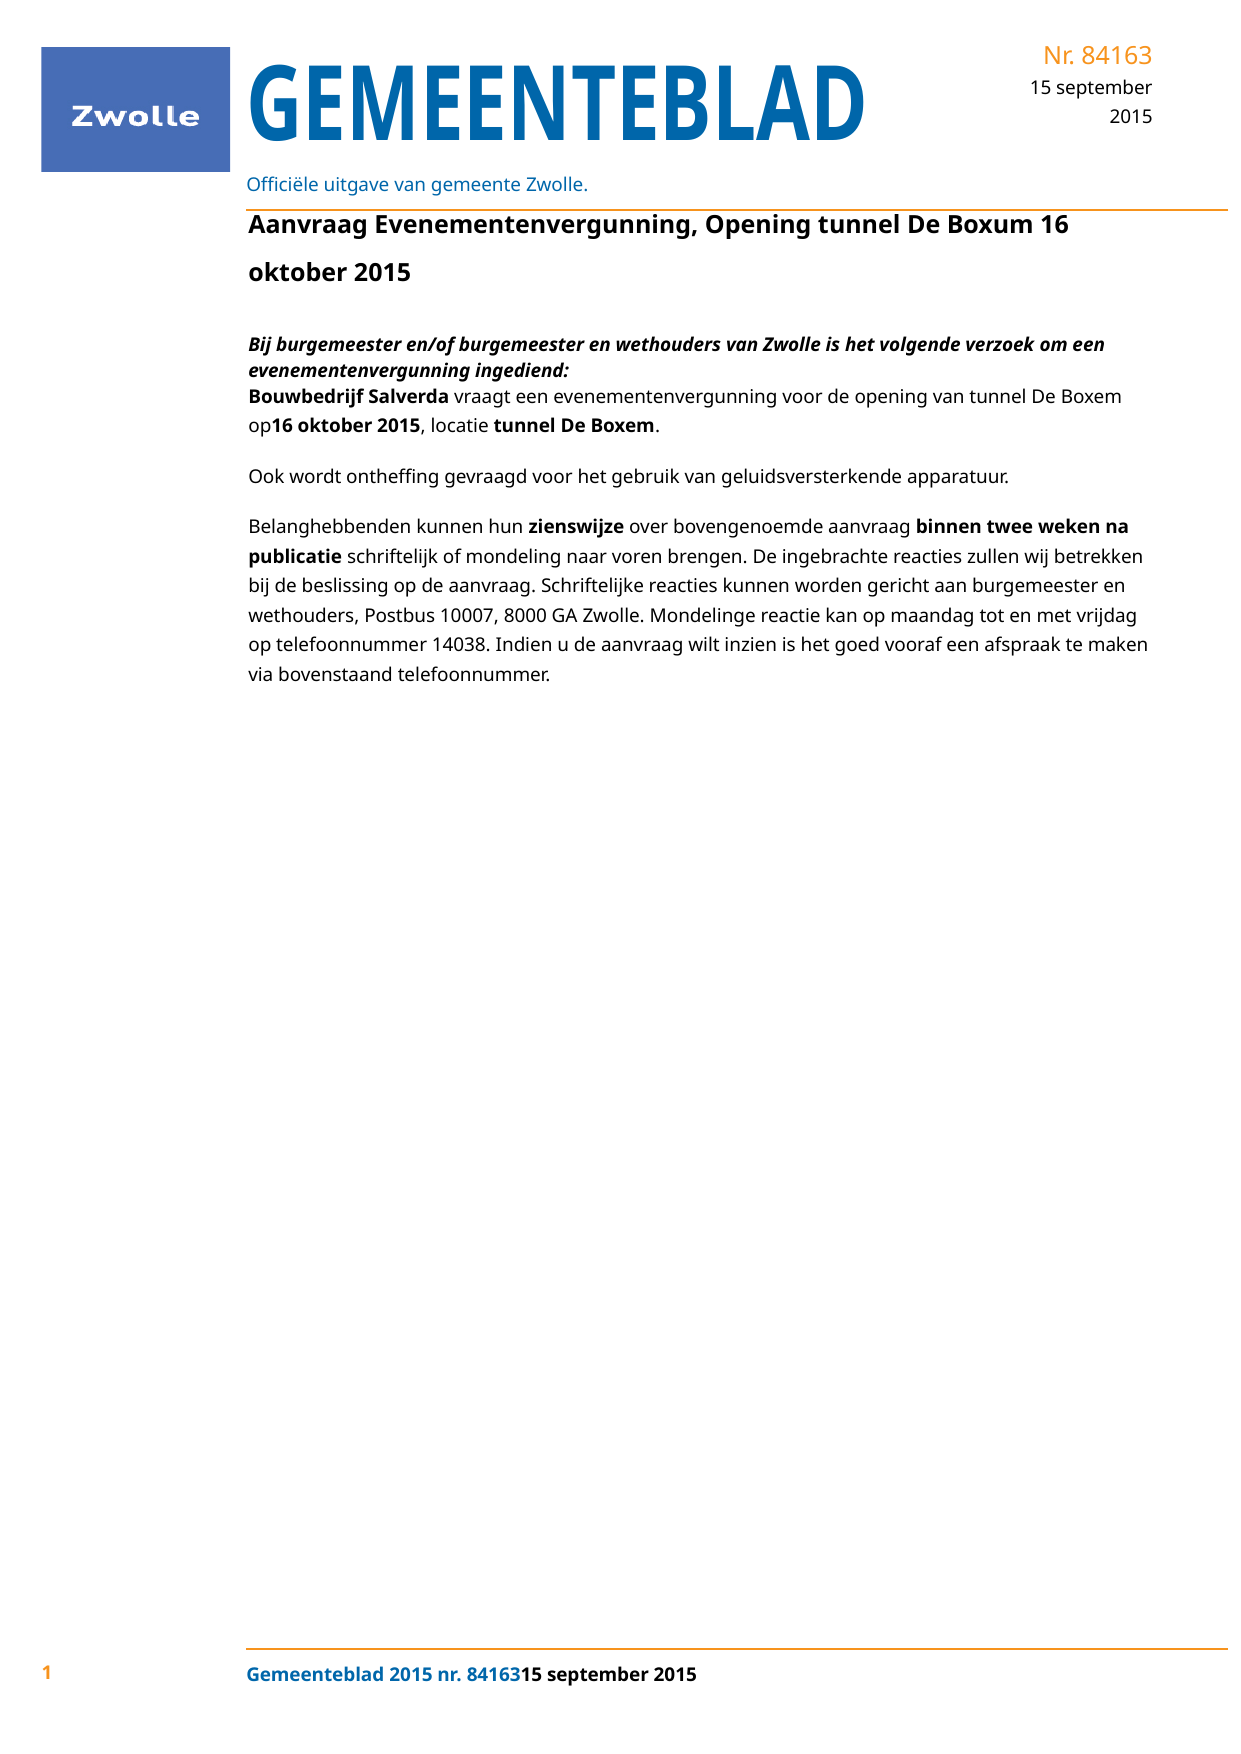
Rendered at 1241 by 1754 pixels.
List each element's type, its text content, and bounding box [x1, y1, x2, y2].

text Ook wordt ontheffing gevraagd voor het gebruik van geluidsversterkende apparatuur. [248, 463, 1152, 489]
text Aanvraag Evenementenvergunning, Opening tunnel De Boxum 16 oktober 2015 [248, 211, 1152, 288]
picture [41, 47, 231, 172]
text Bouwbedrijf Salverda vraagt een evenementenvergunning voor de opening van tunnel De Boxem op16 oktober 2015, locatie tunnel De Boxem. [248, 383, 1152, 438]
text Bij burgemeester en/of burgemeester en wethouders van Zwolle is het volgende verzoek om een evenementenvergunning ingediend: [248, 331, 1152, 383]
text Belanghebbenden kunnen hun zienswijze over bovengenoemde aanvraag binnen twee weken na publicatie schriftelijk of mondeling naar voren brengen. De ingebrachte reacties zullen wij betrekken bij de beslissing op de aanvraag. Schriftelijke reacties kunnen worden gericht aan burgemeester en wethouders, Postbus 10007, 8000 GA Zwolle. Mondelinge reactie kan op maandag tot en met vrijdag op telefoonnummer 14038. Indien u de aanvraag wilt inzien is het goed vooraf een afspraak te maken via bovenstaand telefoonnummer. [248, 513, 1152, 687]
